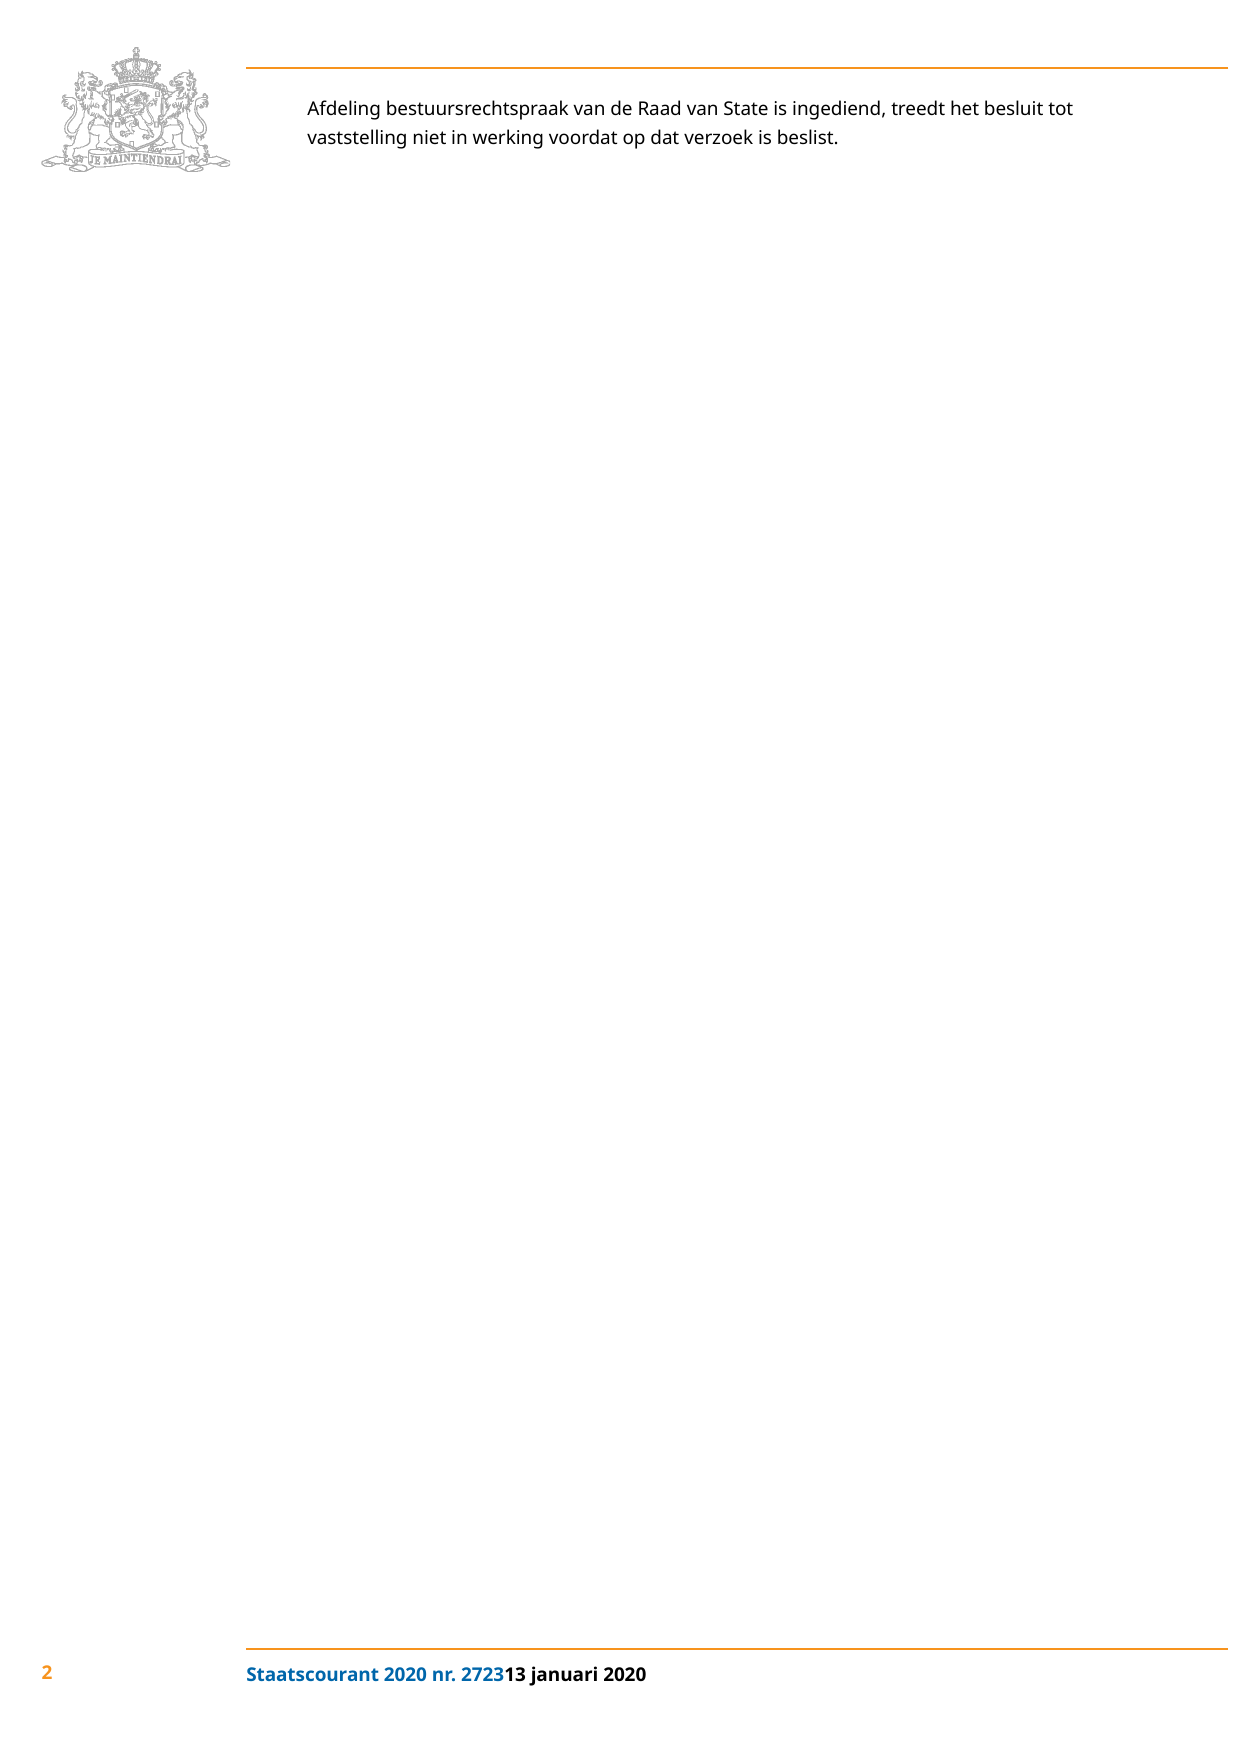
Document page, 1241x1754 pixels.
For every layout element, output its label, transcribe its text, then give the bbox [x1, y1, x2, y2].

picture [41, 47, 231, 172]
list Afdeling bestuursrechtspraak van de Raad van State is ingediend, treedt het besluit tot vaststelling niet in werking voordat op dat verzoek is beslist. [248, 95, 1152, 150]
